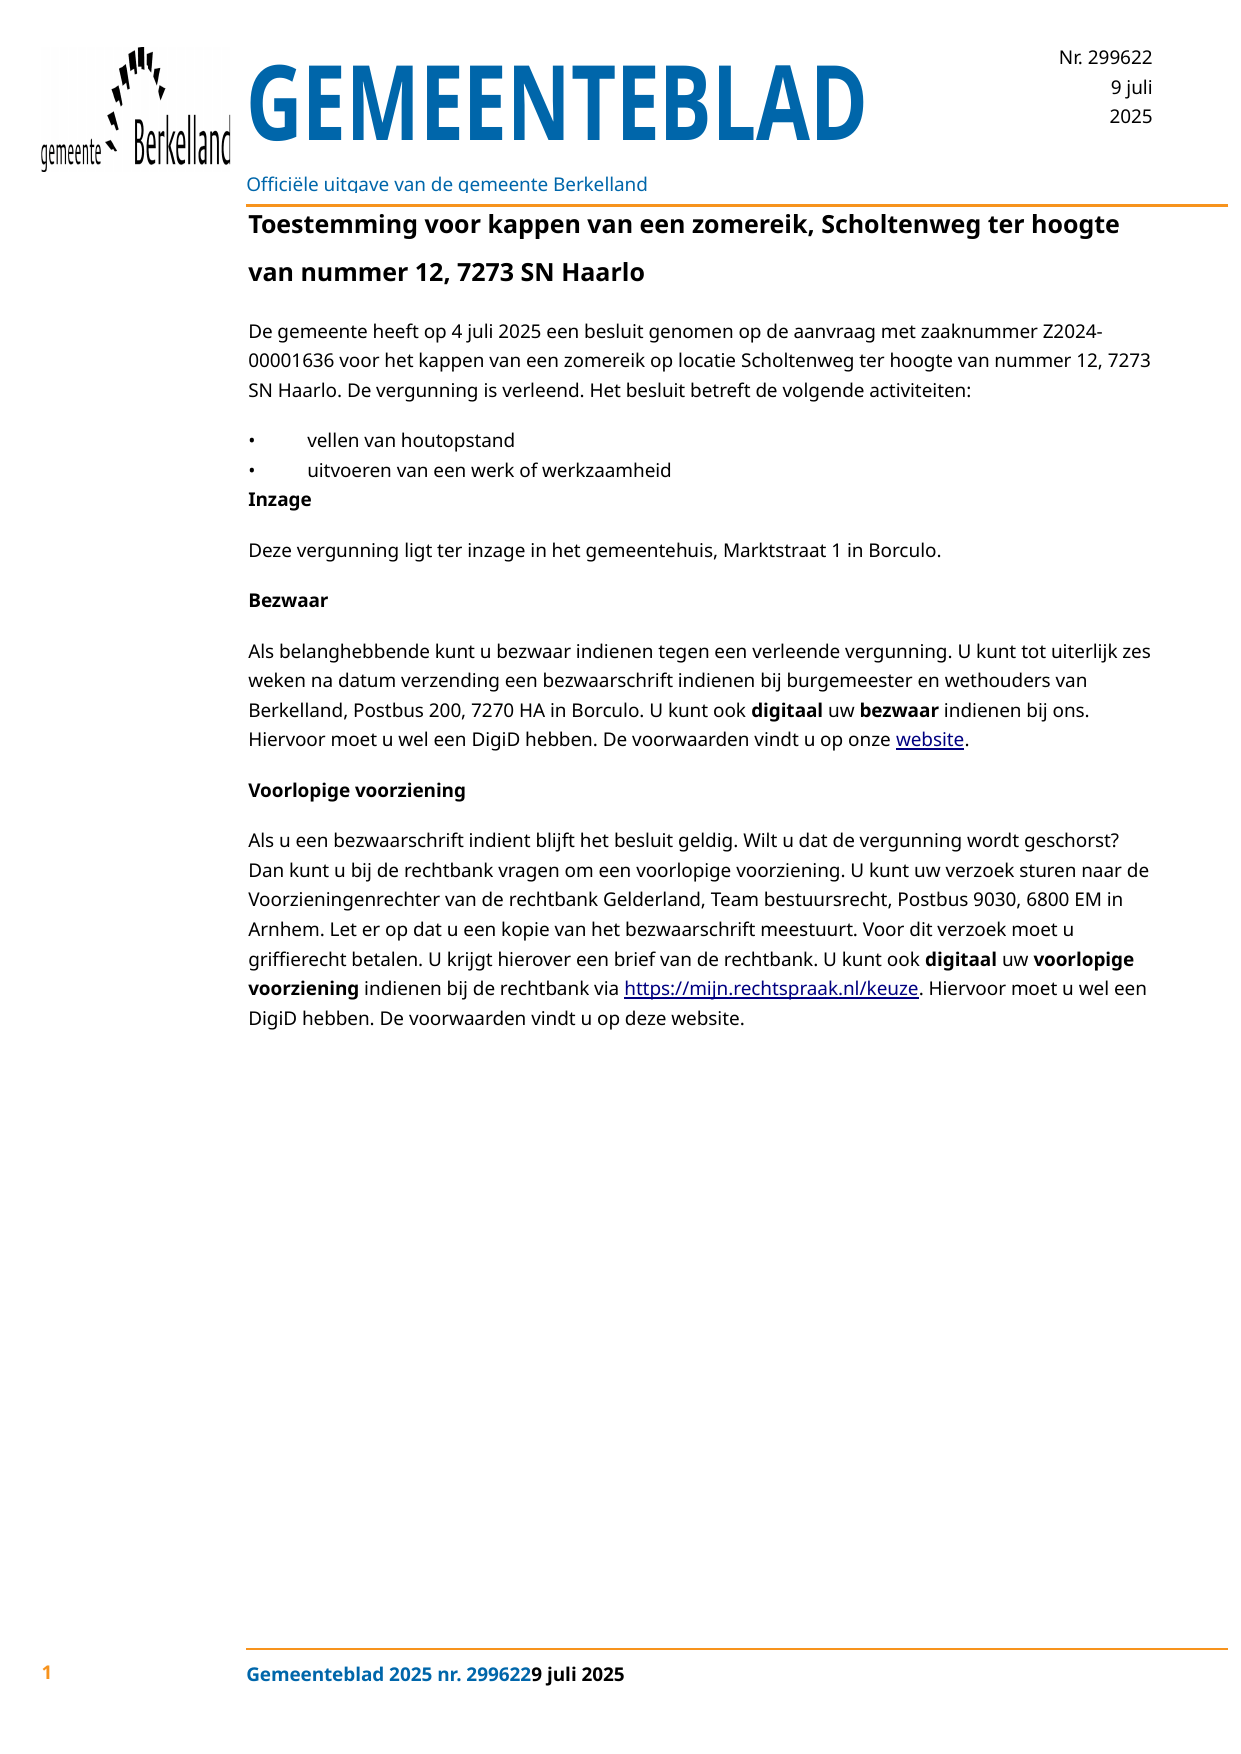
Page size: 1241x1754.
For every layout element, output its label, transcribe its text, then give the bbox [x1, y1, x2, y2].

text Als belanghebbende kunt u bezwaar indienen tegen een verleende vergunning. U kunt tot uiterlijk zes weken na datum verzending een bezwaarschrift indienen bij burgemeester en wethouders van Berkelland, Postbus 200, 7270 HA in Borculo. U kunt ook digitaal uw bezwaar indienen bij ons. Hiervoor moet u wel een DigiD hebben. De voorwaarden vindt u op onze website. [248, 638, 1152, 752]
picture [41, 47, 231, 172]
text Bezwaar [248, 587, 1152, 613]
text De gemeente heeft op 4 juli 2025 een besluit genomen op de aanvraag met zaaknummer Z2024-00001636 voor het kappen van een zomereik op locatie Scholtenweg ter hoogte van nummer 12, 7273 SN Haarlo. De vergunning is verleend. Het besluit betreft de volgende activiteiten: [248, 318, 1152, 403]
text Toestemming voor kappen van een zomereik, Scholtenweg ter hoogte van nummer 12, 7273 SN Haarlo [248, 207, 1152, 288]
text Deze vergunning ligt ter inzage in het gemeentehuis, Marktstraat 1 in Borculo. [248, 537, 1152, 563]
text Inzage [248, 487, 1152, 512]
list uitvoeren van een werk of werkzaamheid [248, 457, 1152, 483]
text Als u een bezwaarschrift indient blijft het besluit geldig. Wilt u dat de vergunning wordt geschorst? Dan kunt u bij de rechtbank vragen om een voorlopige voorziening. U kunt uw verzoek sturen naar de Voorzieningenrechter van de rechtbank Gelderland, Team bestuursrecht, Postbus 9030, 6800 EM in Arnhem. Let er op dat u een kopie van het bezwaarschrift meestuurt. Voor dit verzoek moet u griffierecht betalen. U krijgt hierover een brief van de rechtbank. U kunt ook digitaal uw voorlopige voorziening indienen bij de rechtbank via https://mijn.rechtspraak.nl/keuze. Hiervoor moet u wel een DigiD hebben. De voorwaarden vindt u op deze website. [248, 827, 1152, 1031]
list vellen van houtopstand [248, 427, 1152, 453]
text Voorlopige voorziening [248, 777, 1152, 803]
